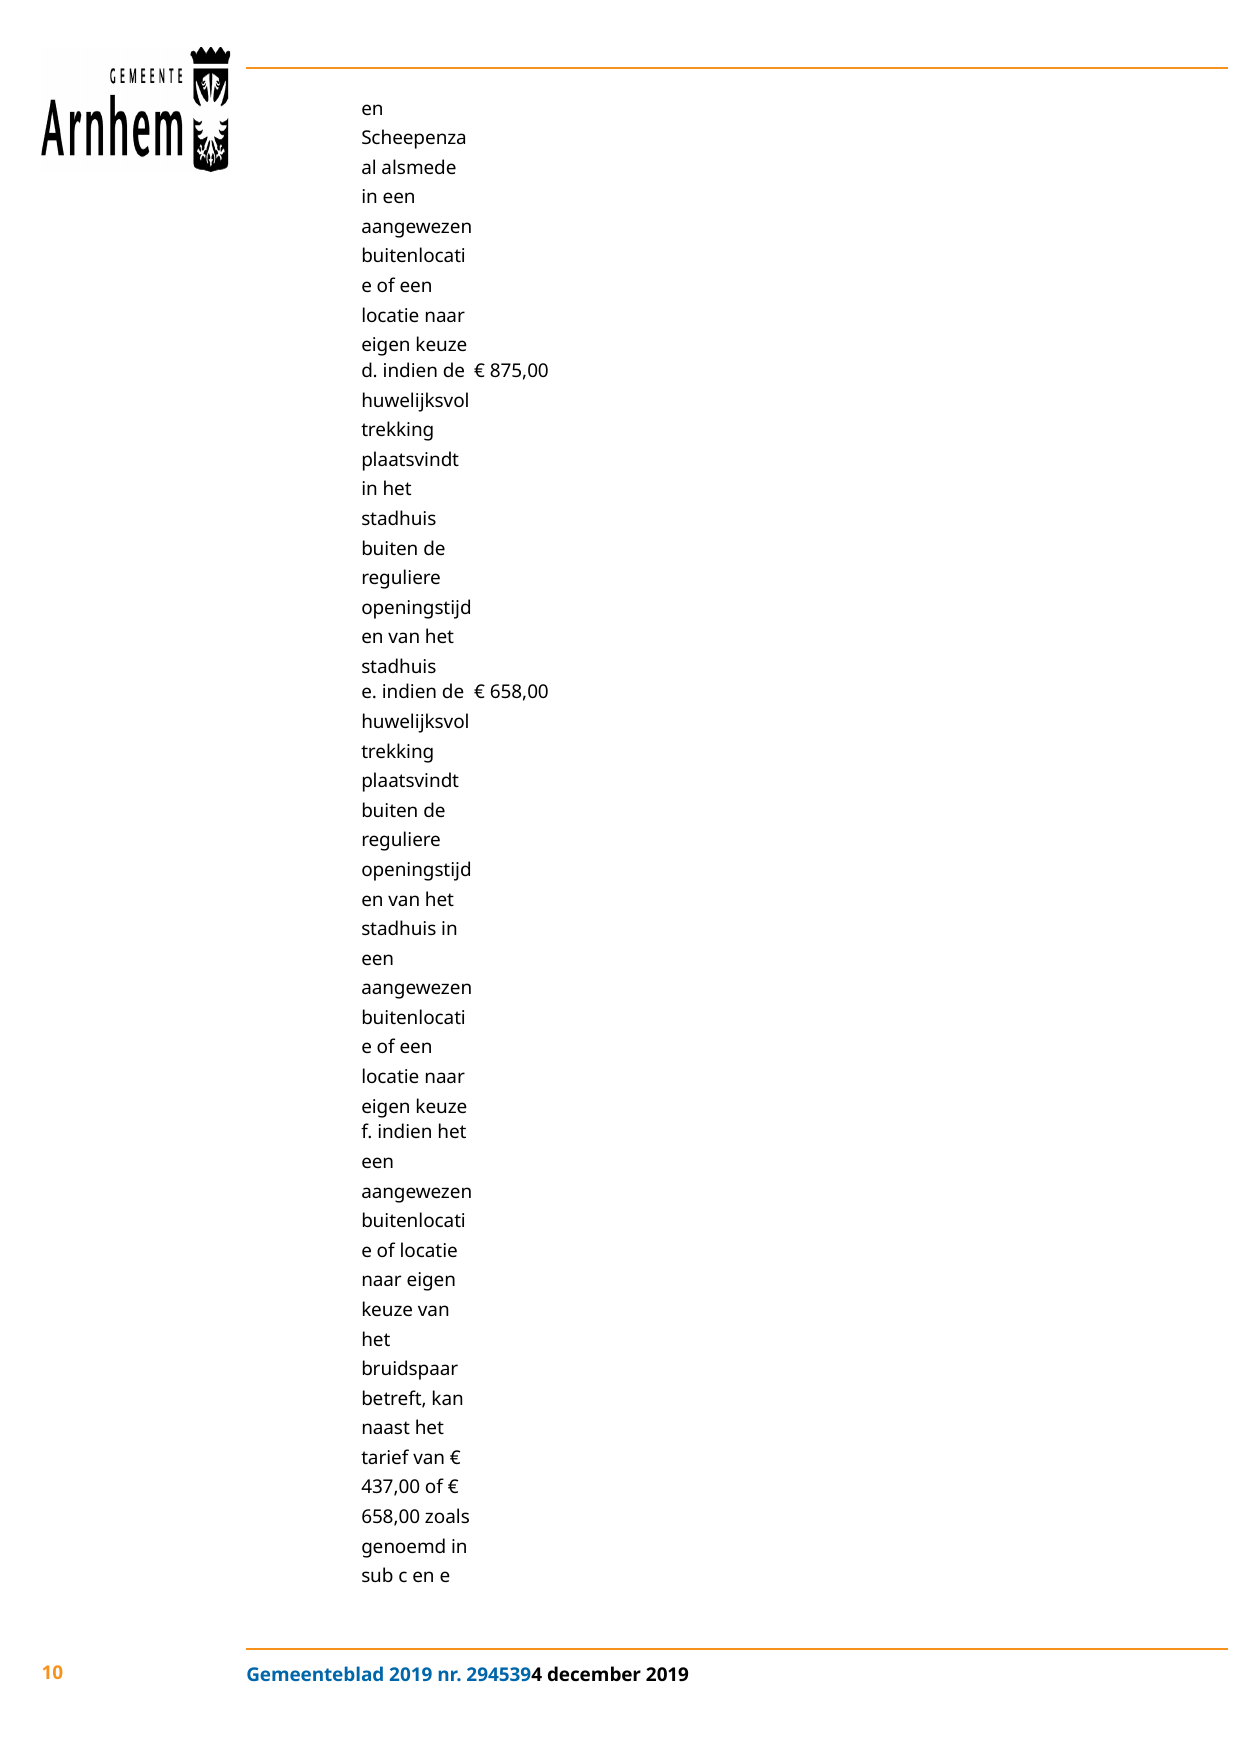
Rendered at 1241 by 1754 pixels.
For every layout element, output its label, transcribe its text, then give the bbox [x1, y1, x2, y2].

table_cell [587, 95, 700, 357]
table_cell f. indien het een aangewezen buitenlocatie of locatie naar eigen keuze van het bruidspaar betreft, kan naast het tarief van € 437,00 of € 658,00 zoals genoemd in sub c en e [361, 1119, 474, 1588]
table_cell [474, 1119, 587, 1588]
table_cell € 875,00 [474, 357, 587, 679]
table_cell [248, 679, 361, 1119]
table_cell [474, 95, 587, 357]
table_cell [587, 357, 700, 679]
picture [41, 47, 231, 172]
table_cell [248, 1119, 361, 1588]
table_cell [587, 1119, 700, 1588]
table_cell e. indien de huwelijksvoltrekking plaatsvindt buiten de reguliere openingstijden van het stadhuis in een aangewezen buitenlocatie of een locatie naar eigen keuze [361, 679, 474, 1119]
table_cell [248, 357, 361, 679]
table_cell € 658,00 [474, 679, 587, 1119]
table_cell [248, 95, 361, 357]
table_cell en Scheepenzaal alsmede in een aangewezen buitenlocatie of een locatie naar eigen keuze [361, 95, 474, 357]
table_cell [587, 679, 700, 1119]
table_cell d. indien de huwelijksvoltrekking plaatsvindt in het stadhuis buiten de reguliere openingstijden van het stadhuis [361, 357, 474, 679]
